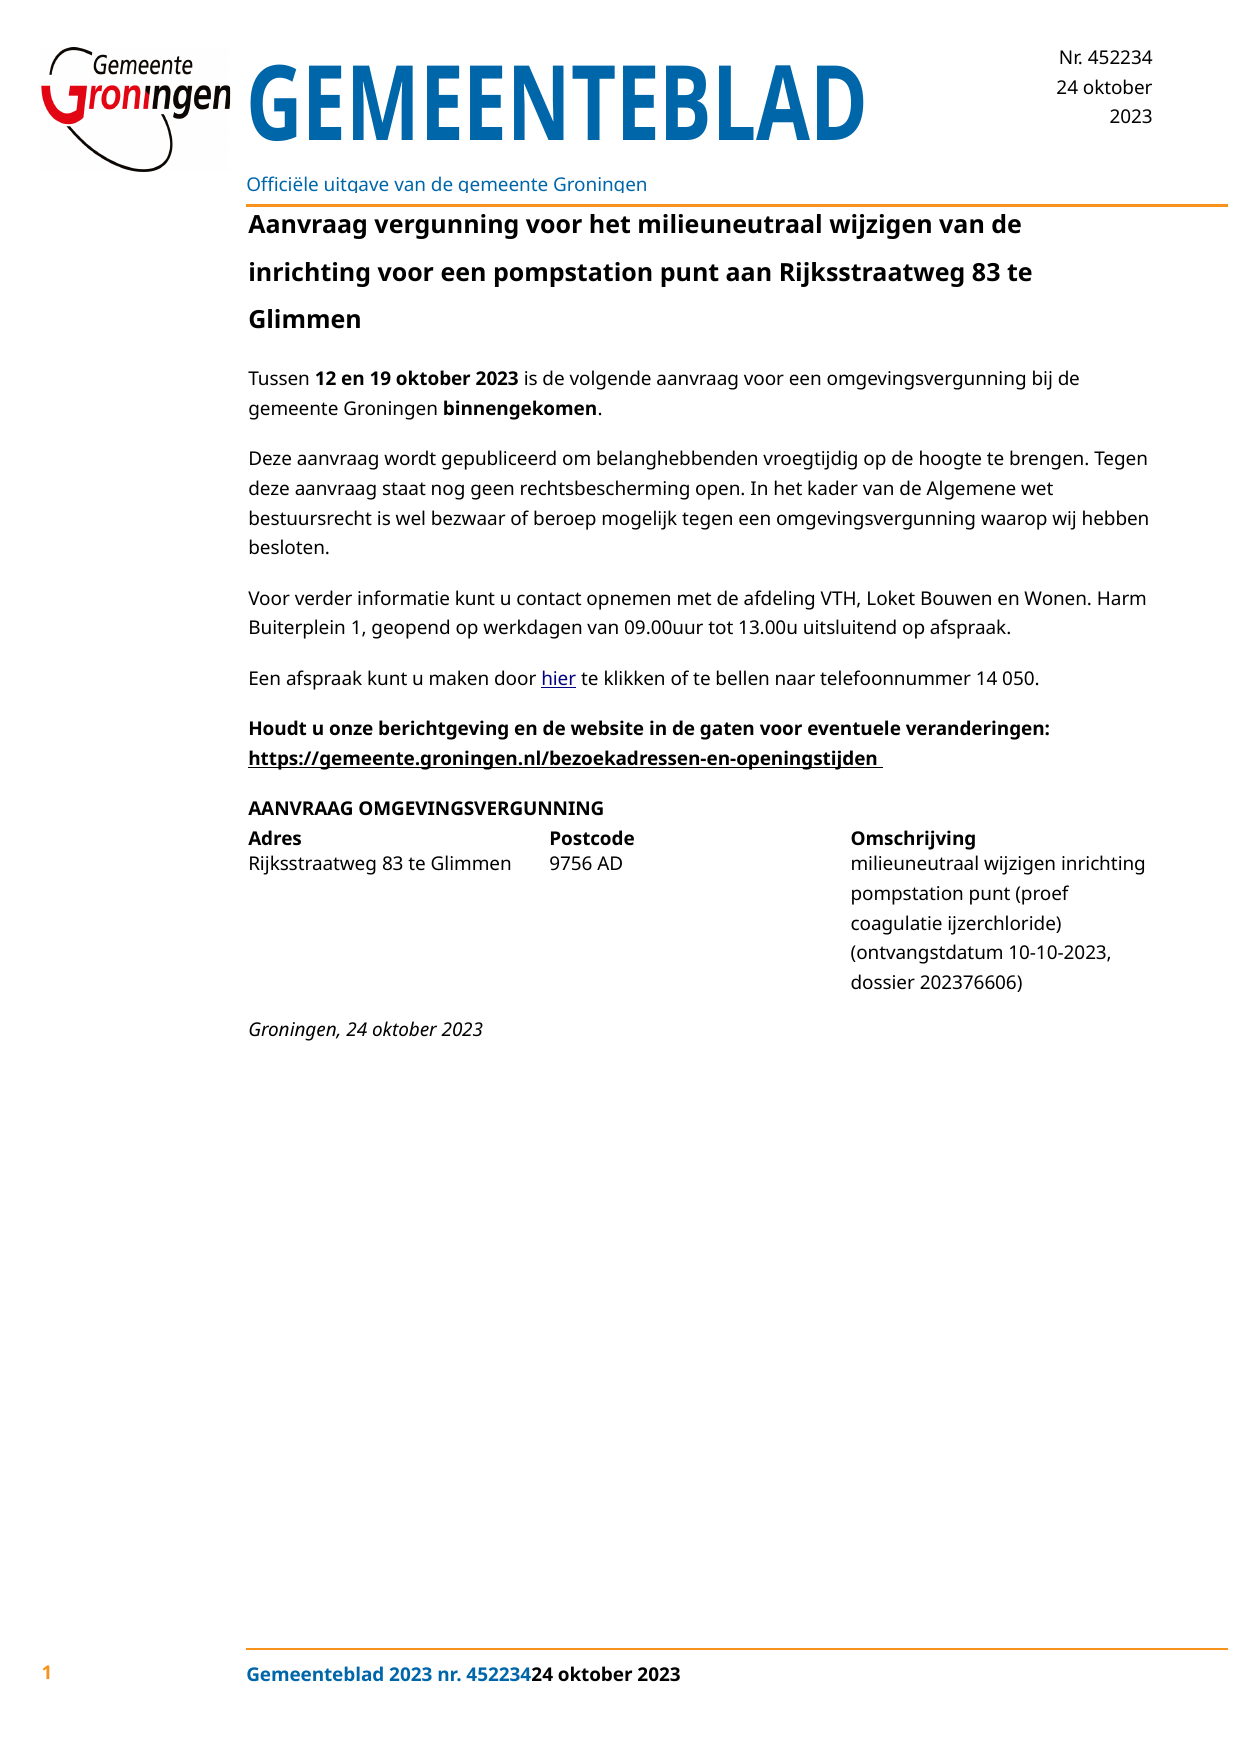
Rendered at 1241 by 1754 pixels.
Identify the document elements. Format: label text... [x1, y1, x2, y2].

table_cell 9756 AD [549, 851, 850, 994]
text Groningen, 24 oktober 2023 [248, 1016, 1152, 1042]
text Aanvraag vergunning voor het milieuneutraal wijzigen van de inrichting voor een pompstation punt aan Rijksstraatweg 83 te Glimmen [248, 207, 1152, 336]
picture [41, 47, 231, 172]
table_cell milieuneutraal wijzigen inrichting pompstation punt (proef coagulatie ijzerchloride) (ontvangstdatum 10-10-2023, dossier 202376606) [850, 851, 1152, 994]
table_header Adres [248, 825, 549, 851]
text Tussen 12 en 19 oktober 2023 is de volgende aanvraag voor een omgevingsvergunning bij de gemeente Groningen binnengekomen. [248, 366, 1152, 421]
text AANVRAAG OMGEVINGSVERGUNNING [248, 795, 1152, 821]
text Voor verder informatie kunt u contact opnemen met de afdeling VTH, Loket Bouwen en Wonen. Harm Buiterplein 1, geopend op werkdagen van 09.00uur tot 13.00u uitsluitend op afspraak. [248, 585, 1152, 640]
text Houdt u onze berichtgeving en de website in de gaten voor eventuele veranderingen: https://gemeente.groningen.nl/bezoekadressen-en-openingstijden [248, 715, 1152, 770]
table_header Omschrijving [850, 825, 1152, 851]
table_cell Rijksstraatweg 83 te Glimmen [248, 851, 549, 994]
table_header Postcode [549, 825, 850, 851]
text Deze aanvraag wordt gepubliceerd om belanghebbenden vroegtijdig op de hoogte te brengen. Tegen deze aanvraag staat nog geen rechtsbescherming open. In het kader van de Algemene wet bestuursrecht is wel bezwaar of beroep mogelijk tegen een omgevingsvergunning waarop wij hebben besloten. [248, 446, 1152, 560]
text Een afspraak kunt u maken door hier te klikken of te bellen naar telefoonnummer 14 050. [248, 665, 1152, 690]
